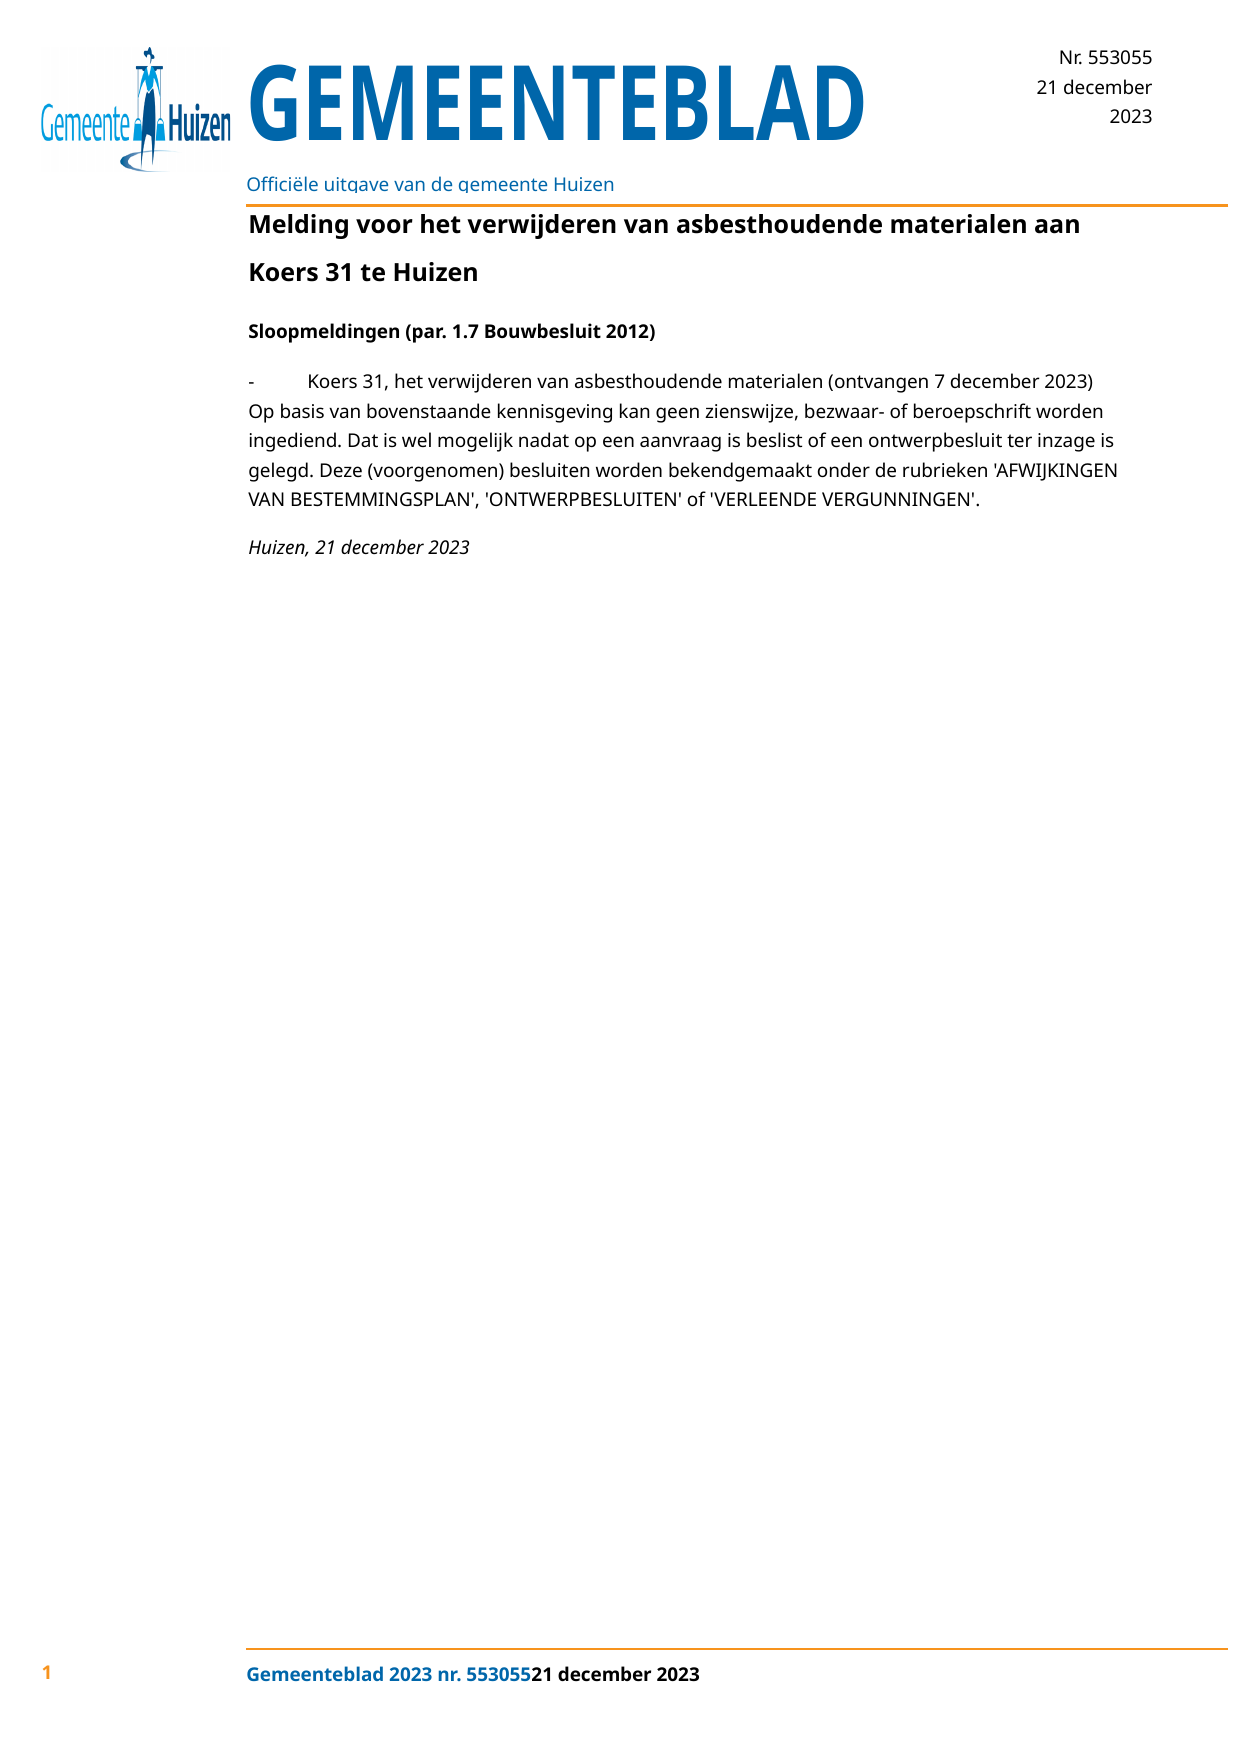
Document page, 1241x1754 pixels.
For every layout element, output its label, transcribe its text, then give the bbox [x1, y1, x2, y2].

list Koers 31, het verwijderen van asbesthoudende materialen (ontvangen 7 december 2023) [248, 368, 1152, 394]
picture [41, 47, 231, 172]
text Huizen, 21 december 2023 [248, 534, 1152, 560]
text Melding voor het verwijderen van asbesthoudende materialen aan Koers 31 te Huizen [248, 207, 1152, 288]
text Op basis van bovenstaande kennisgeving kan geen zienswijze, bezwaar- of beroepschrift worden ingediend. Dat is wel mogelijk nadat op een aanvraag is beslist of een ontwerpbesluit ter inzage is gelegd. Deze (voorgenomen) besluiten worden bekendgemaakt onder de rubrieken 'AFWIJKINGEN VAN BESTEMMINGSPLAN', 'ONTWERPBESLUITEN' of 'VERLEENDE VERGUNNINGEN'. [248, 398, 1152, 512]
text Sloopmeldingen (par. 1.7 Bouwbesluit 2012) [248, 318, 1152, 344]
